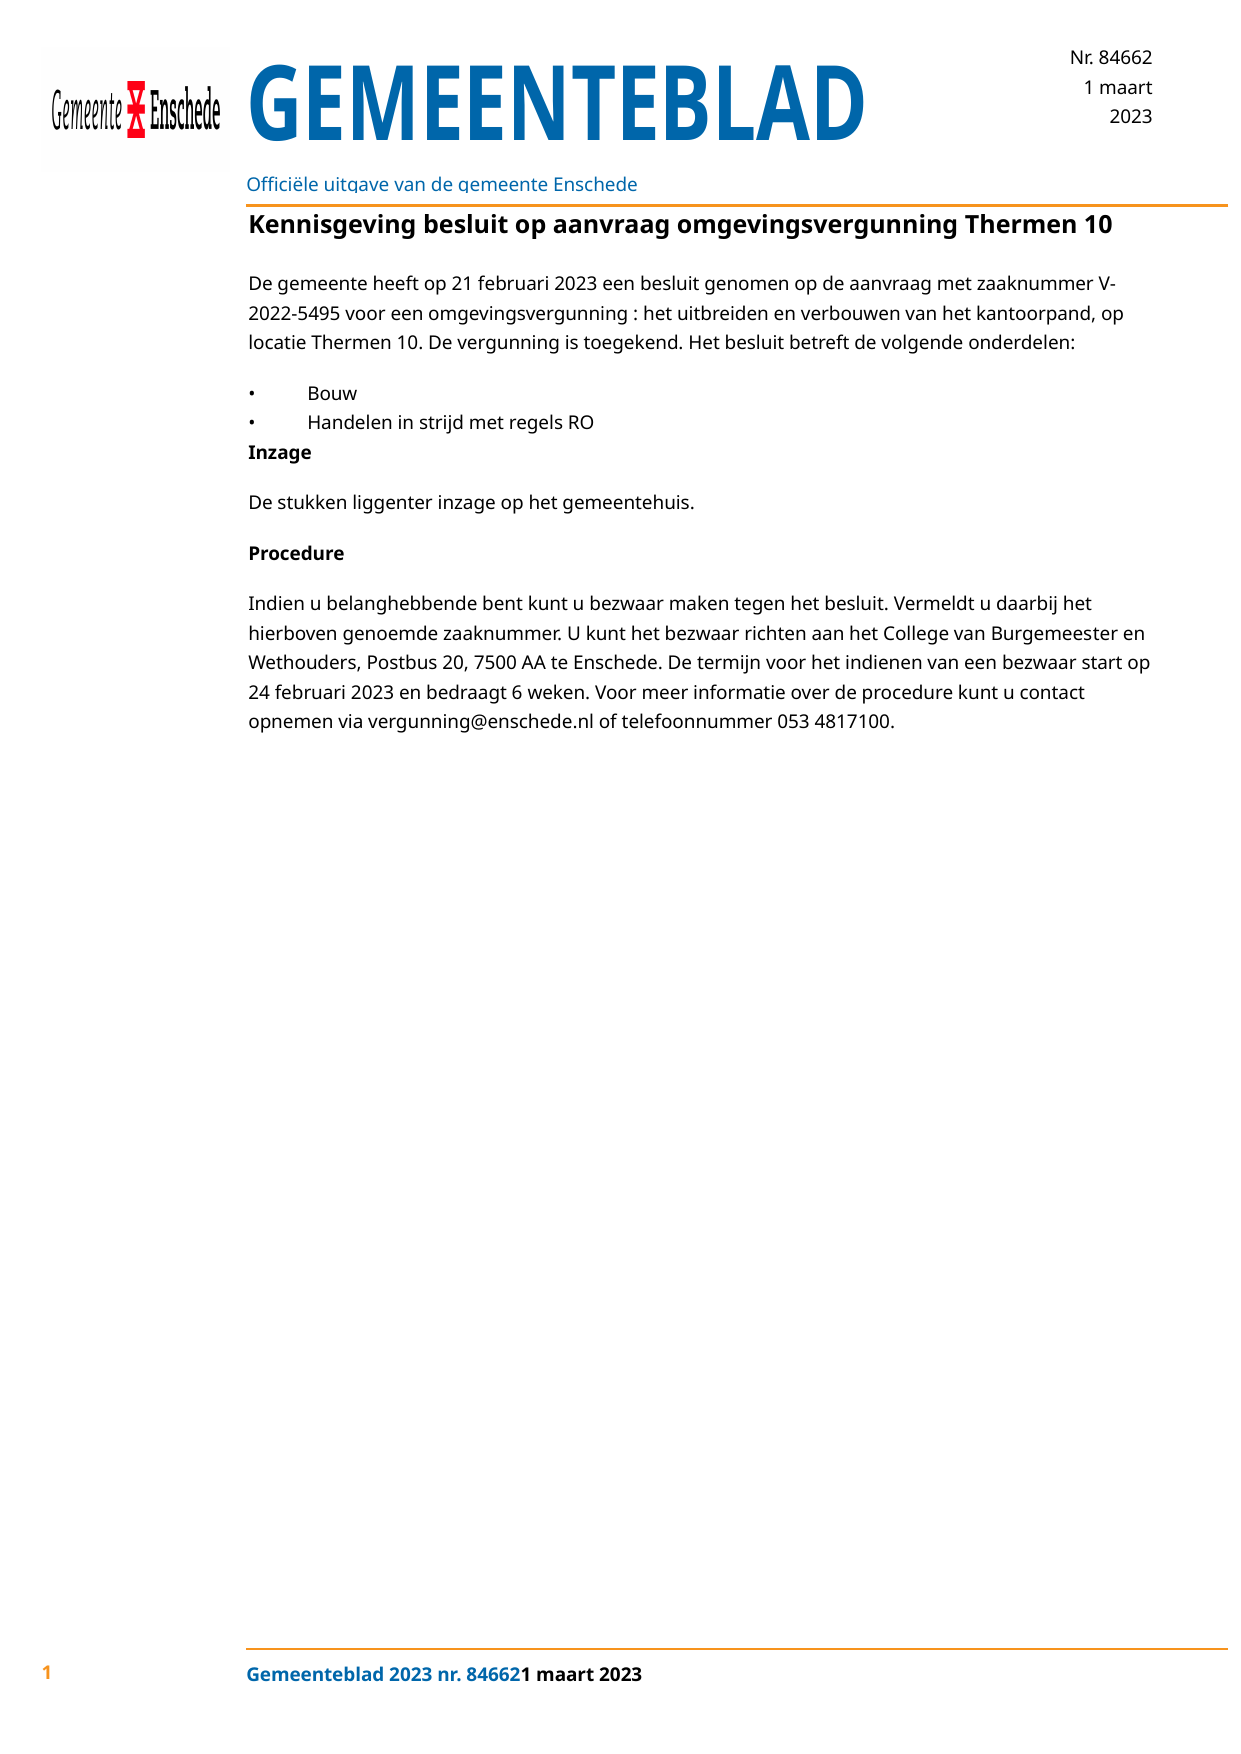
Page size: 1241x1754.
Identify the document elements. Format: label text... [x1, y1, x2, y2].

picture [41, 47, 231, 172]
list Bouw [248, 380, 1152, 406]
list Handelen in strijd met regels RO [248, 409, 1152, 435]
text Procedure [248, 540, 1152, 566]
text Indien u belanghebbende bent kunt u bezwaar maken tegen het besluit. Vermeldt u daarbij het hierboven genoemde zaaknummer. U kunt het bezwaar richten aan het College van Burgemees­ter en Wethouders, Postbus 20, 7500 AA te Enschede. De termijn voor het indienen van een bezwaar start op 24 februari 2023 en bedraagt 6 weken. Voor meer informatie over de procedure kunt u contact opnemen via vergunning@enschede.nl of telefoonnummer 053 4817100. [248, 590, 1152, 734]
text De gemeente heeft op 21 februari 2023 een besluit genomen op de aanvraag met zaaknummer V-2022-5495 voor een omgevingsvergunning : het uitbreiden en verbouwen van het kantoorpand, op locatie Thermen 10. De vergunning is toegekend. Het besluit betreft de volgende onderdelen: [248, 270, 1152, 355]
text Kennisgeving besluit op aanvraag omgevingsvergunning Thermen 10 [248, 207, 1152, 241]
text De stukken liggenter inzage op het gemeentehuis. [248, 489, 1152, 515]
text Inzage [248, 439, 1152, 465]
